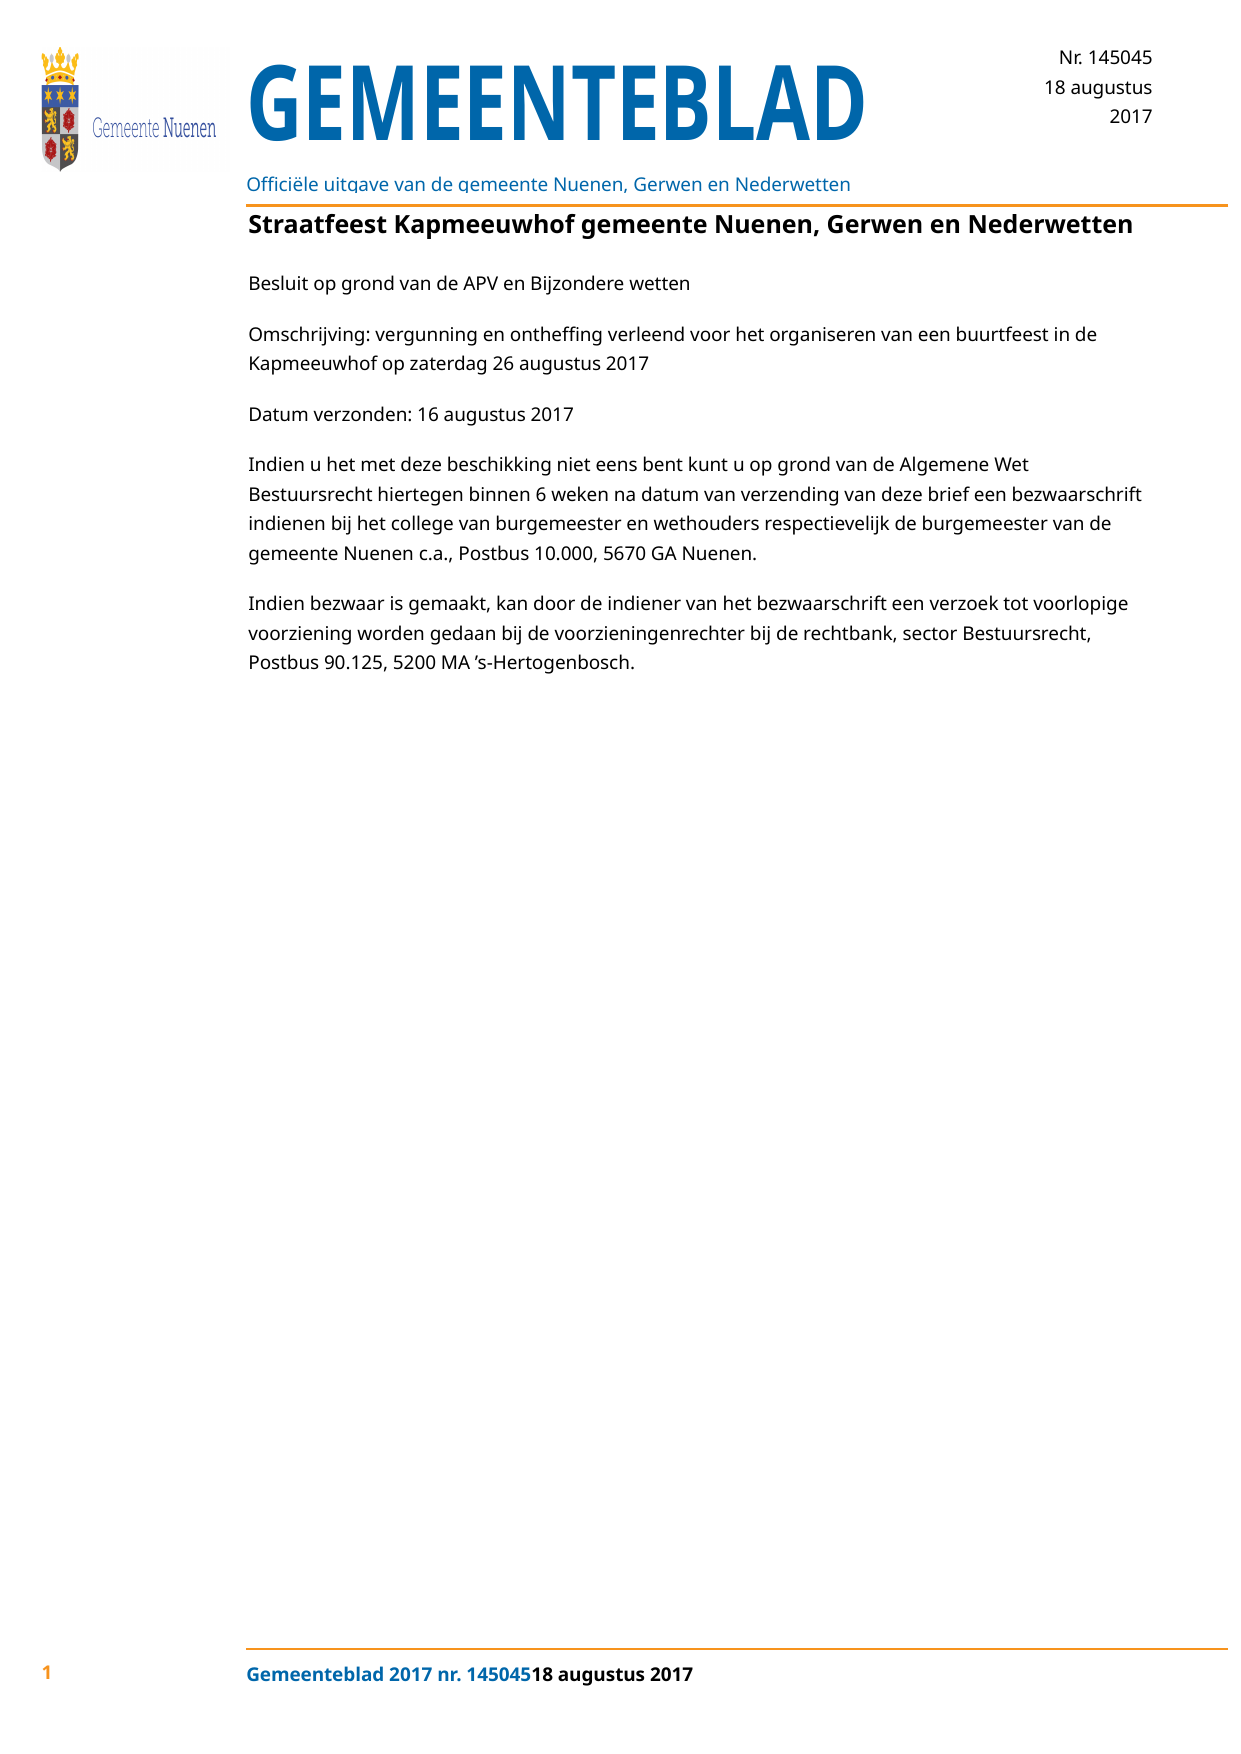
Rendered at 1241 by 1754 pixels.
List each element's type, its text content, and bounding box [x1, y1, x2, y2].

text Datum verzonden: 16 augustus 2017 [248, 401, 1152, 426]
text Straatfeest Kapmeeuwhof gemeente Nuenen, Gerwen en Nederwetten [248, 207, 1152, 241]
text Indien u het met deze beschikking niet eens bent kunt u op grond van de Algemene Wet Bestuursrecht hiertegen binnen 6 weken na datum van verzending van deze brief een bezwaarschrift indienen bij het college van burgemeester en wethouders respectievelijk de burgemeester van de gemeente Nuenen c.a., Postbus 10.000, 5670 GA Nuenen. [248, 451, 1152, 566]
text Omschrijving: vergunning en ontheffing verleend voor het organiseren van een buurtfeest in de Kapmeeuwhof op zaterdag 26 augustus 2017 [248, 321, 1152, 376]
text Besluit op grond van de APV en Bijzondere wetten [248, 270, 1152, 296]
picture [41, 47, 231, 172]
text Indien bezwaar is gemaakt, kan door de indiener van het bezwaarschrift een verzoek tot voorlopige voorziening worden gedaan bij de voorzieningenrechter bij de rechtbank, sector Bestuursrecht, Postbus 90.125, 5200 MA ’s-Hertogenbosch. [248, 590, 1152, 675]
